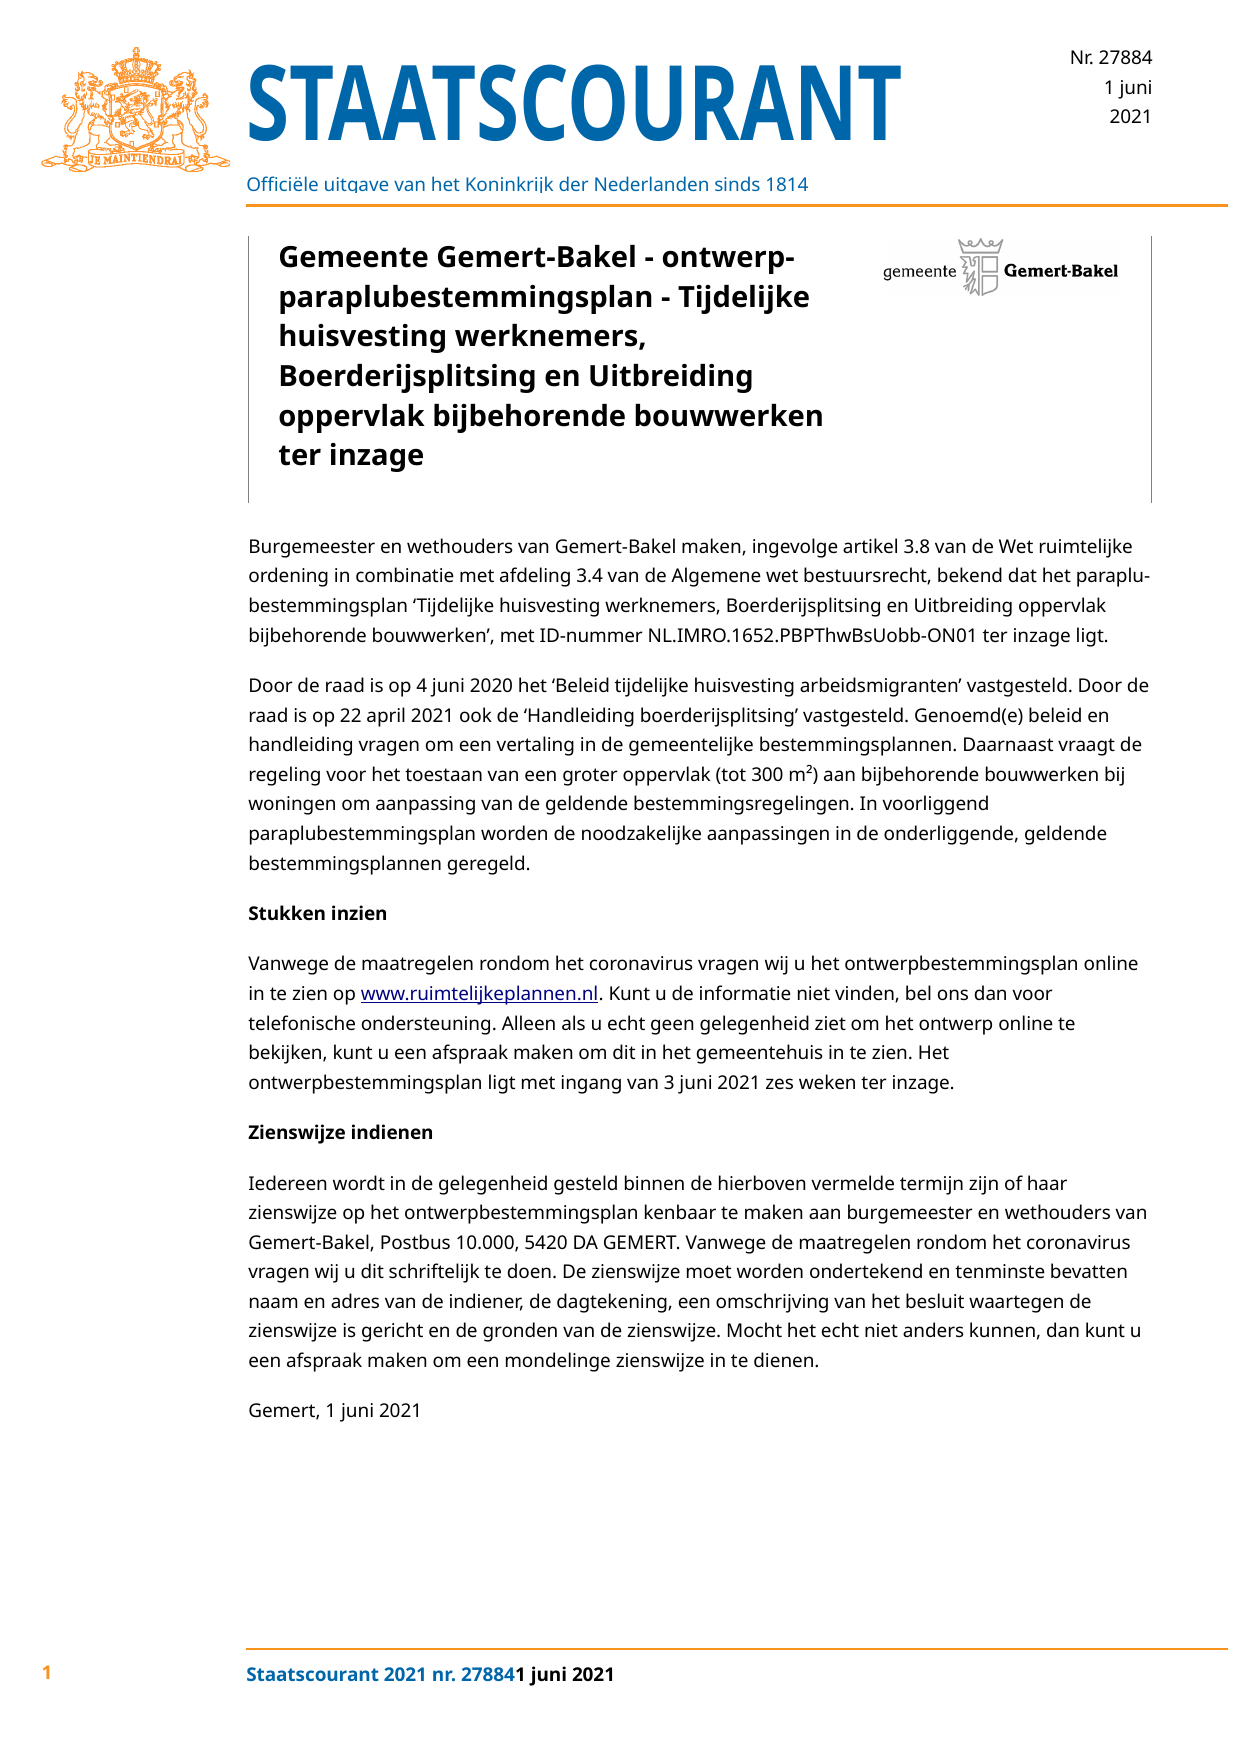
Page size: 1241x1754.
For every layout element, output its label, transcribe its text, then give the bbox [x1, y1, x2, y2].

text Gemert, 1 juni 2021 [248, 1398, 1152, 1423]
text Vanwege de maatregelen rondom het coronavirus vragen wij u het ontwerpbestemmingsplan online in te zien op www.ruimtelijkeplannen.nl. Kunt u de informatie niet vinden, bel ons dan voor telefonische ondersteuning. Alleen als u echt geen gelegenheid ziet om het ontwerp online te bekijken, kunt u een afspraak maken om dit in het gemeentehuis in te zien. Het ontwerpbestemmingsplan ligt met ingang van 3 juni 2021 zes weken ter inzage. [248, 951, 1152, 1094]
picture [882, 236, 1119, 297]
text Iedereen wordt in de gelegenheid gesteld binnen de hierboven vermelde termijn zijn of haar zienswijze op het ontwerpbestemmingsplan kenbaar te maken aan burgemeester en wethouders van Gemert-Bakel, Postbus 10.000, 5420 DA GEMERT. Vanwege de maatregelen rondom het coronavirus vragen wij u dit schriftelijk te doen. De zienswijze moet worden ondertekend en tenminste bevatten naam en adres van de indiener, de dagtekening, een omschrijving van het besluit waartegen de zienswijze is gericht en de gronden van de zienswijze. Mocht het echt niet anders kunnen, dan kunt u een afspraak maken om een mondelinge zienswijze in te dienen. [248, 1170, 1152, 1373]
text Door de raad is op 4 juni 2020 het ‘Beleid tijdelijke huisvesting arbeidsmigranten’ vastgesteld. Door de raad is op 22 april 2021 ook de ‘Handleiding boerderijsplitsing’ vastgesteld. Genoemd(e) beleid en handleiding vragen om een vertaling in de gemeentelijke bestemmingsplannen. Daarnaast vraagt de regeling voor het toestaan van een groter oppervlak (tot 300 m²) aan bijbehorende bouwwerken bij woningen om aanpassing van de geldende bestemmingsregelingen. In voorliggend paraplubestemmingsplan worden de noodzakelijke aanpassingen in de onderliggende, geldende bestemmingsplannen geregeld. [248, 672, 1152, 875]
table_header [850, 236, 1151, 503]
picture [41, 47, 231, 172]
text Burgemeester en wethouders van Gemert-Bakel maken, ingevolge artikel 3.8 van de Wet ruimtelijke ordening in combinatie met afdeling 3.4 van de Algemene wet bestuursrecht, bekend dat het paraplu-bestemmingsplan ‘Tijdelijke huisvesting werknemers, Boerderijsplitsing en Uitbreiding oppervlak bijbehorende bouwwerken’, met ID-nummer NL.IMRO.1652.PBPThwBsUobb-ON01 ter inzage ligt. [248, 533, 1152, 647]
text Stukken inzien [248, 900, 1152, 926]
text Zienswijze indienen [248, 1119, 1152, 1145]
table_header Gemeente Gemert-Bakel - ontwerp-paraplubestemmingsplan - Tijdelijke huisvesting werknemers, Boerderijsplitsing en Uitbreiding oppervlak bijbehorende bouwwerken ter inzage [249, 236, 850, 503]
